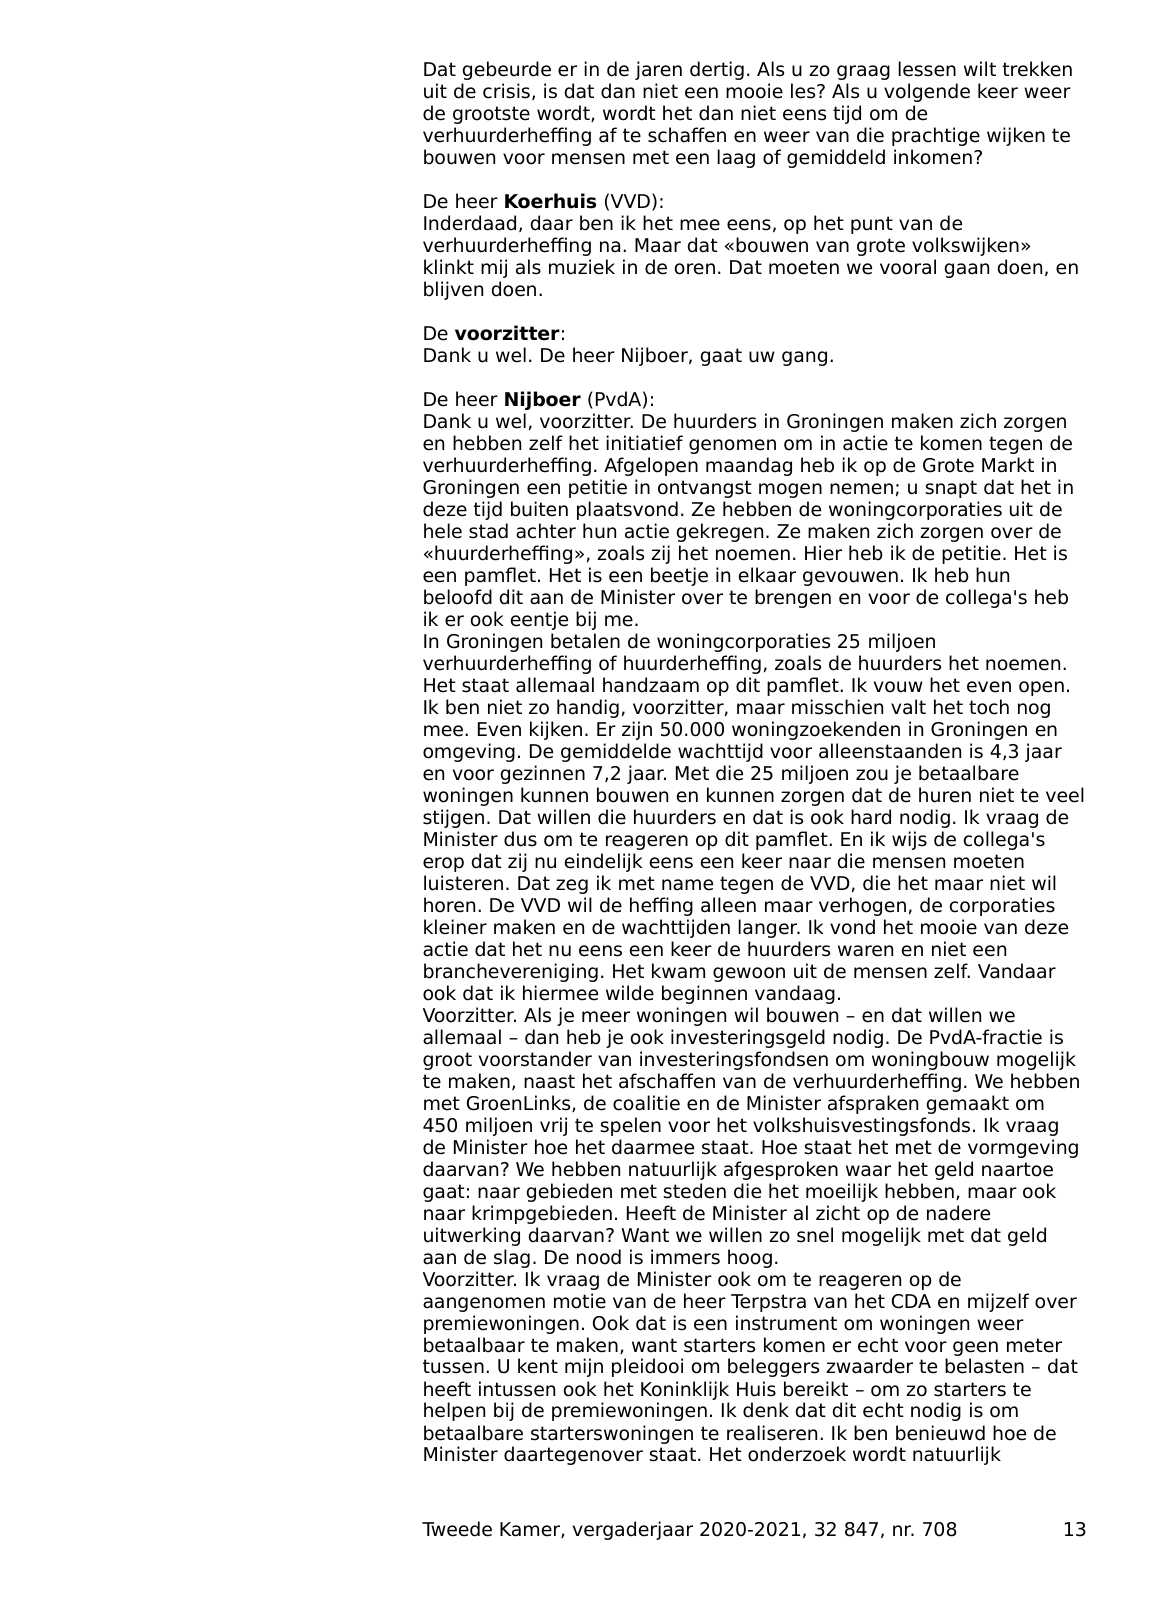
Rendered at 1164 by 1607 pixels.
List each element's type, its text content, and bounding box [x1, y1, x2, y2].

text Inderdaad, daar ben ik het mee eens, op het punt van de verhuurderheffing na. Maar dat «bouwen van grote volkswijken» klinkt mij als muziek in de oren. Dat moeten we vooral gaan doen, en blijven doen. [422, 213, 1087, 301]
text De heer Koerhuis (VVD): [422, 191, 1087, 213]
text Dank u wel. De heer Nijboer, gaat uw gang. [422, 345, 1087, 367]
text De voorzitter: [422, 323, 1087, 345]
text In Groningen betalen de woningcorporaties 25 miljoen verhuurderheffing of huurderheffing, zoals de huurders het noemen. Het staat allemaal handzaam op dit pamflet. Ik vouw het even open. Ik ben niet zo handig, voorzitter, maar misschien valt het toch nog mee. Even kijken. Er zijn 50.000 woningzoekenden in Groningen en omgeving. De gemiddelde wachttijd voor alleenstaanden is 4,3 jaar en voor gezinnen 7,2 jaar. Met die 25 miljoen zou je betaalbare woningen kunnen bouwen en kunnen zorgen dat de huren niet te veel stijgen. Dat willen die huurders en dat is ook hard nodig. Ik vraag de Minister dus om te reageren op dit pamflet. En ik wijs de collega's erop dat zij nu eindelijk eens een keer naar die mensen moeten luisteren. Dat zeg ik met name tegen de VVD, die het maar niet wil horen. De VVD wil de heffing alleen maar verhogen, de corporaties kleiner maken en de wachttijden langer. Ik vond het mooie van deze actie dat het nu eens een keer de huurders waren en niet een branchevereniging. Het kwam gewoon uit de mensen zelf. Vandaar ook dat ik hiermee wilde beginnen vandaag. [422, 631, 1087, 1005]
text Dat gebeurde er in de jaren dertig. Als u zo graag lessen wilt trekken uit de crisis, is dat dan niet een mooie les? Als u volgende keer weer de grootste wordt, wordt het dan niet eens tijd om de verhuurderheffing af te schaffen en weer van die prachtige wijken te bouwen voor mensen met een laag of gemiddeld inkomen? [422, 59, 1087, 169]
text De heer Nijboer (PvdA): [422, 389, 1087, 411]
text Dank u wel, voorzitter. De huurders in Groningen maken zich zorgen en hebben zelf het initiatief genomen om in actie te komen tegen de verhuurderheffing. Afgelopen maandag heb ik op de Grote Markt in Groningen een petitie in ontvangst mogen nemen; u snapt dat het in deze tijd buiten plaatsvond. Ze hebben de woningcorporaties uit de hele stad achter hun actie gekregen. Ze maken zich zorgen over de «huurderheffing», zoals zij het noemen. Hier heb ik de petitie. Het is een pamflet. Het is een beetje in elkaar gevouwen. Ik heb hun beloofd dit aan de Minister over te brengen en voor de collega's heb ik er ook eentje bij me. [422, 411, 1087, 631]
text Voorzitter. Als je meer woningen wil bouwen – en dat willen we allemaal – dan heb je ook investeringsgeld nodig. De PvdA-fractie is groot voorstander van investeringsfondsen om woningbouw mogelijk te maken, naast het afschaffen van de verhuurderheffing. We hebben met GroenLinks, de coalitie en de Minister afspraken gemaakt om 450 miljoen vrij te spelen voor het volkshuisvestingsfonds. Ik vraag de Minister hoe het daarmee staat. Hoe staat het met de vormgeving daarvan? We hebben natuurlijk afgesproken waar het geld naartoe gaat: naar gebieden met steden die het moeilijk hebben, maar ook naar krimpgebieden. Heeft de Minister al zicht op de nadere uitwerking daarvan? Want we willen zo snel mogelijk met dat geld aan de slag. De nood is immers hoog. [422, 1005, 1087, 1268]
text Voorzitter. Ik vraag de Minister ook om te reageren op de aangenomen motie van de heer Terpstra van het CDA en mijzelf over premiewoningen. Ook dat is een instrument om woningen weer betaalbaar te maken, want starters komen er echt voor geen meter tussen. U kent mijn pleidooi om beleggers zwaarder te belasten – dat heeft intussen ook het Koninklijk Huis bereikt – om zo starters te helpen bij de premiewoningen. Ik denk dat dit echt nodig is om betaalbare starterswoningen te realiseren. Ik ben benieuwd hoe de Minister daartegenover staat. Het onderzoek wordt natuurlijk [422, 1268, 1087, 1466]
